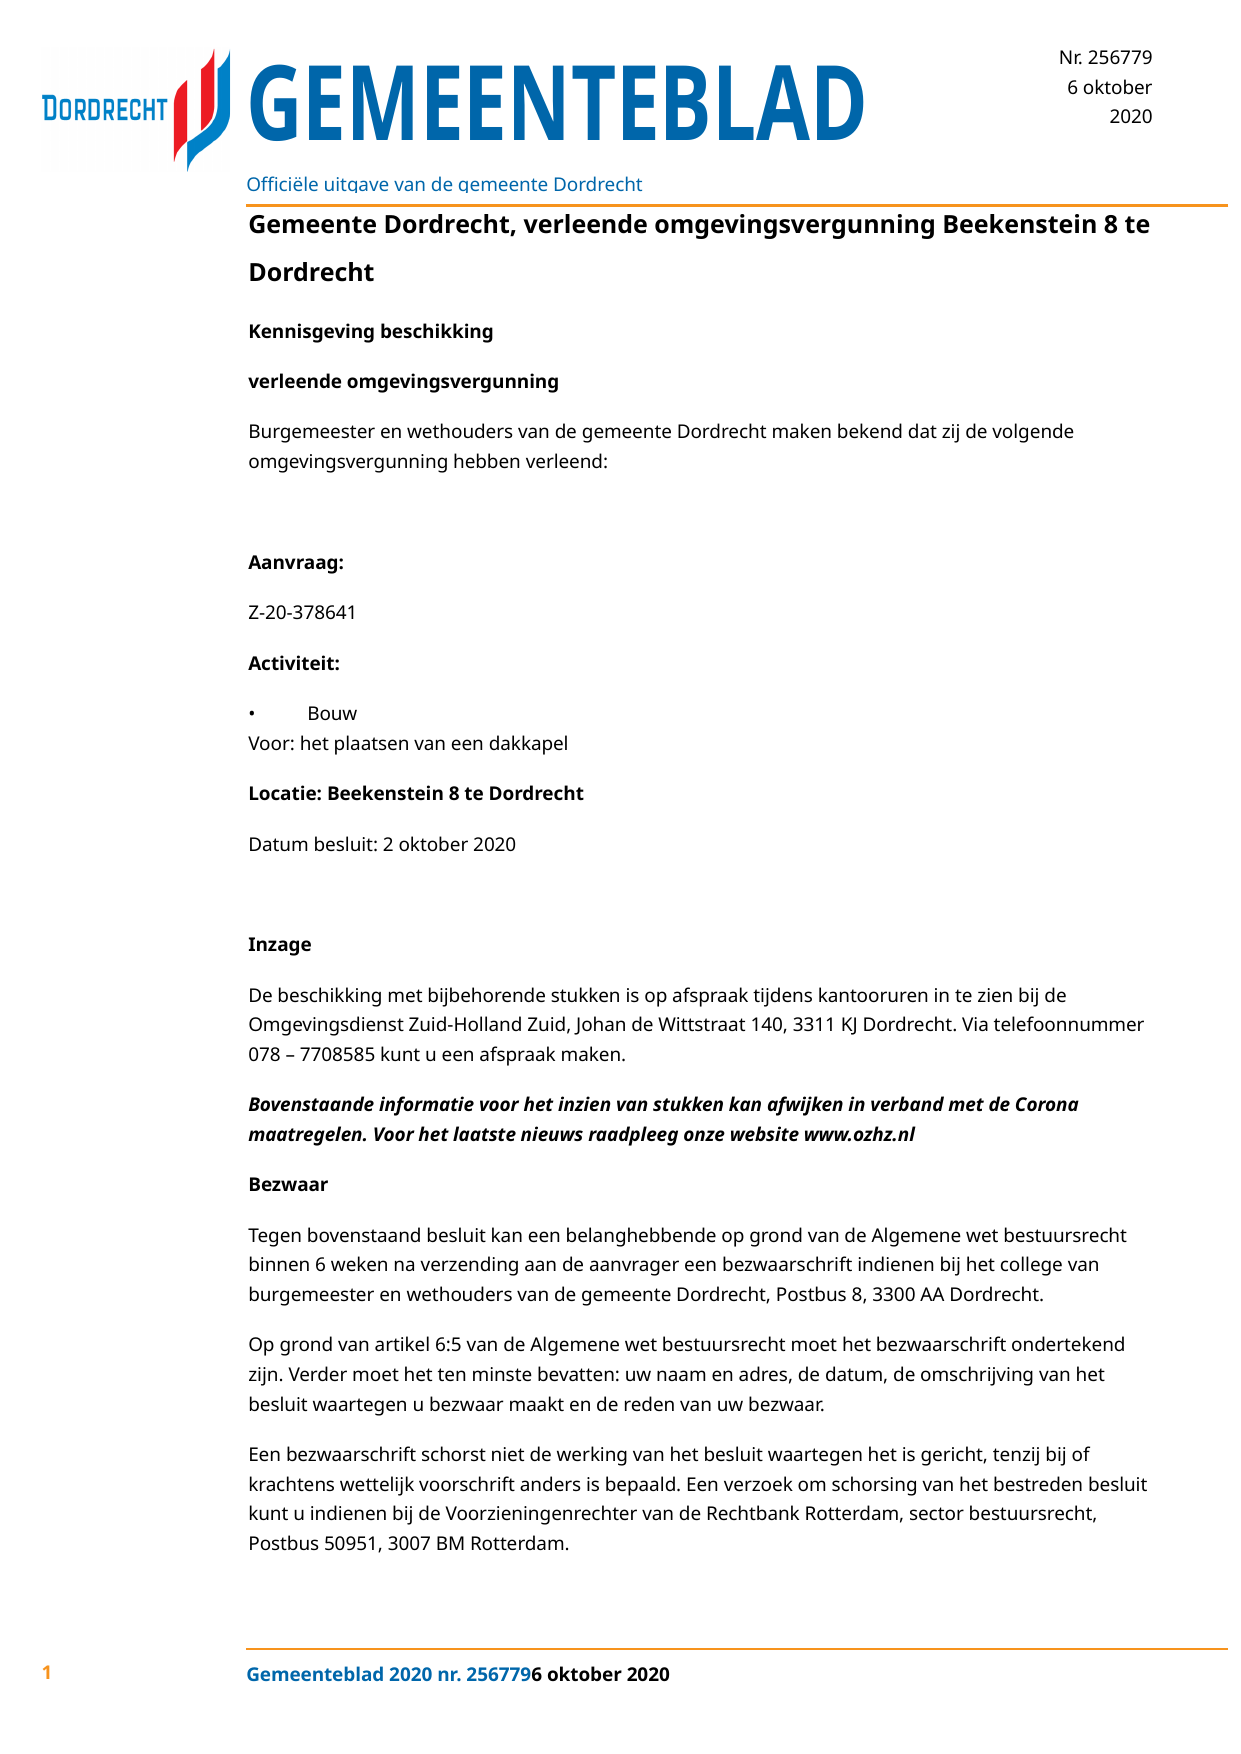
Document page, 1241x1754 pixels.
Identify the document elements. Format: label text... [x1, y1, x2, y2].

text Activiteit: [248, 650, 1152, 676]
text verleende omgevingsvergunning [248, 368, 1152, 394]
text Gemeente Dordrecht, verleende omgevingsvergunning Beekenstein 8 te Dordrecht [248, 207, 1152, 288]
text Burgemeester en wethouders van de gemeente Dordrecht maken bekend dat zij de volgende omgevingsvergunning hebben verleend: [248, 419, 1152, 474]
picture [41, 47, 231, 172]
text Op grond van artikel 6:5 van de Algemene wet bestuursrecht moet het bezwaarschrift ondertekend zijn. Verder moet het ten minste bevatten: uw naam en adres, de datum, de omschrijving van het besluit waartegen u bezwaar maakt en de reden van uw bezwaar. [248, 1332, 1152, 1417]
text Z-20-378641 [248, 599, 1152, 625]
text Een bezwaarschrift schorst niet de werking van het besluit waartegen het is gericht, tenzij bij of krachtens wettelijk voorschrift anders is bepaald. Een verzoek om schorsing van het bestreden besluit kunt u indienen bij de Voorzieningenrechter van de Rechtbank Rotterdam, sector bestuursrecht, Postbus 50951, 3007 BM Rotterdam. [248, 1441, 1152, 1556]
text Bovenstaande informatie voor het inzien van stukken kan afwijken in verband met de Corona maatregelen. Voor het laatste nieuws raadpleeg onze website www.ozhz.nl [248, 1092, 1152, 1147]
text Aanvraag: [248, 549, 1152, 575]
text De beschikking met bijbehorende stukken is op afspraak tijdens kantooruren in te zien bij de Omgevingsdienst Zuid-Holland Zuid, Johan de Wittstraat 140, 3311 KJ Dordrecht. Via telefoonnummer 078 – 7708585 kunt u een afspraak maken. [248, 982, 1152, 1067]
list Bouw [248, 700, 1152, 726]
text Locatie: Beekenstein 8 te Dordrecht [248, 780, 1152, 806]
text Inzage [248, 932, 1152, 957]
text Voor: het plaatsen van een dakkapel [248, 730, 1152, 756]
text Bezwaar [248, 1172, 1152, 1197]
text Tegen bovenstaand besluit kan een belanghebbende op grond van de Algemene wet bestuursrecht binnen 6 weken na verzending aan de aanvrager een bezwaarschrift indienen bij het college van burgemeester en wethouders van de gemeente Dordrecht, Postbus 8, 3300 AA Dordrecht. [248, 1222, 1152, 1307]
text Kennisgeving beschikking [248, 318, 1152, 344]
text Datum besluit: 2 oktober 2020 [248, 831, 1152, 857]
